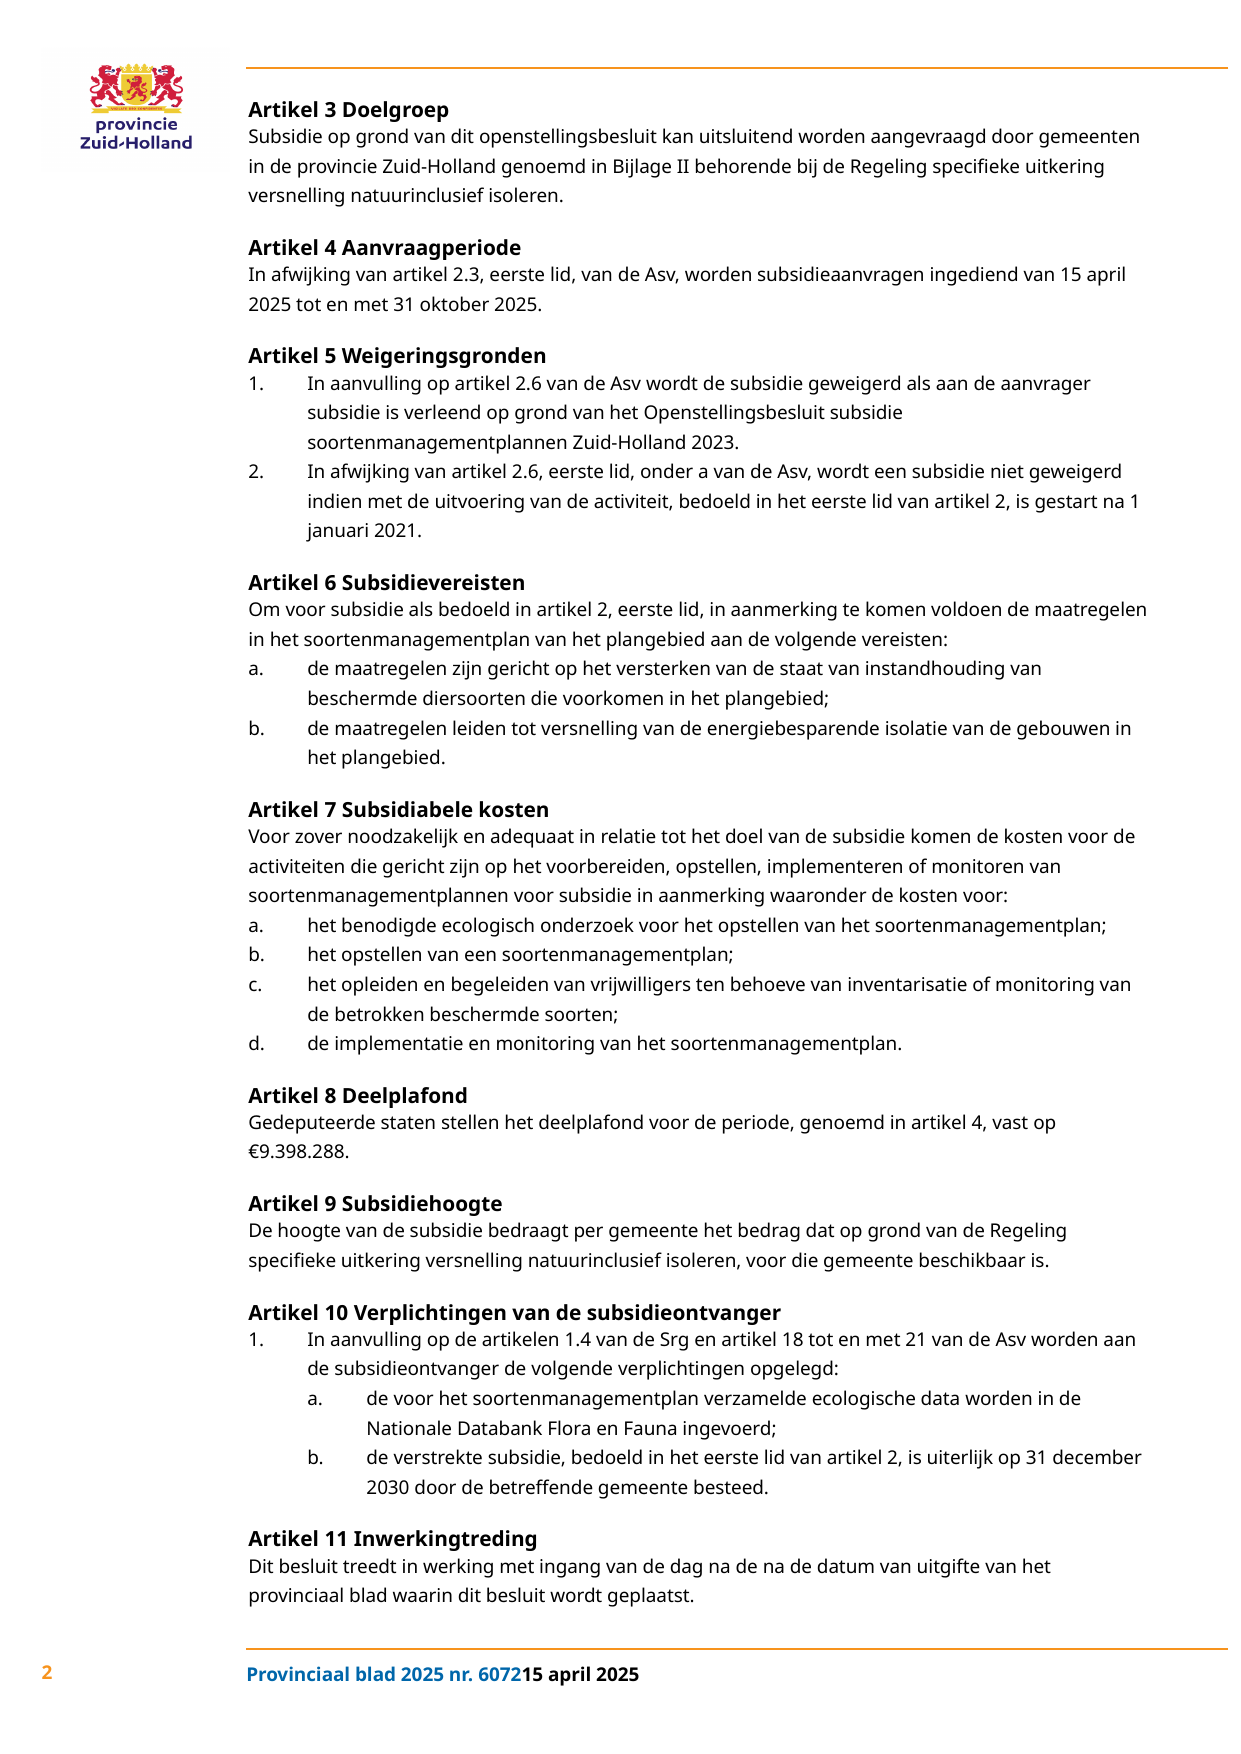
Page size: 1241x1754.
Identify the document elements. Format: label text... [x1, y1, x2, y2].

text Artikel 4 Aanvraagperiode [248, 233, 1152, 261]
text Artikel 6 Subsidievereisten [248, 568, 1152, 596]
list In aanvulling op artikel 2.6 van de Asv wordt de subsidie geweigerd als aan de aanvrager subsidie is verleend op grond van het Openstellingsbesluit subsidie soortenmanagementplannen Zuid-Holland 2023. [248, 370, 1152, 454]
list het benodigde ecologisch onderzoek voor het opstellen van het soortenmanagementplan; [248, 912, 1152, 938]
text Om voor subsidie als bedoeld in artikel 2, eerste lid, in aanmerking te komen voldoen de maatregelen in het soortenmanagementplan van het plangebied aan de volgende vereisten: [248, 596, 1152, 652]
list In aanvulling op de artikelen 1.4 van de Srg en artikel 18 tot en met 21 van de Asv worden aan de subsidieontvanger de volgende verplichtingen opgelegd: [248, 1326, 1152, 1381]
list de voor het soortenmanagementplan verzamelde ecologische data worden in de Nationale Databank Flora en Fauna ingevoerd; [307, 1385, 1152, 1441]
text Gedeputeerde staten stellen het deelplafond voor de periode, genoemd in artikel 4, vast op €9.398.288. [248, 1109, 1152, 1164]
list de implementatie en monitoring van het soortenmanagementplan. [248, 1030, 1152, 1056]
list de maatregelen leiden tot versnelling van de energiebesparende isolatie van de gebouwen in het plangebied. [248, 715, 1152, 770]
list het opstellen van een soortenmanagementplan; [248, 942, 1152, 967]
text Artikel 8 Deelplafond [248, 1081, 1152, 1109]
text In afwijking van artikel 2.3, eerste lid, van de Asv, worden subsidieaanvragen ingediend van 15 april 2025 tot en met 31 oktober 2025. [248, 261, 1152, 317]
picture [41, 47, 231, 172]
list de maatregelen zijn gericht op het versterken van de staat van instandhouding van beschermde diersoorten die voorkomen in het plangebied; [248, 656, 1152, 711]
text Artikel 3 Doelgroep [248, 95, 1152, 123]
text Artikel 11 Inwerkingtreding [248, 1524, 1152, 1553]
text Artikel 7 Subsidiabele kosten [248, 795, 1152, 823]
list In afwijking van artikel 2.6, eerste lid, onder a van de Asv, wordt een subsidie niet geweigerd indien met de uitvoering van de activiteit, bedoeld in het eerste lid van artikel 2, is gestart na 1 januari 2021. [248, 458, 1152, 543]
text Voor zover noodzakelijk en adequaat in relatie tot het doel van de subsidie komen de kosten voor de activiteiten die gericht zijn op het voorbereiden, opstellen, implementeren of monitoren van soortenmanagementplannen voor subsidie in aanmerking waaronder de kosten voor: [248, 823, 1152, 908]
text De hoogte van de subsidie bedraagt per gemeente het bedrag dat op grond van de Regeling specifieke uitkering versnelling natuurinclusief isoleren, voor die gemeente beschikbaar is. [248, 1218, 1152, 1273]
text Artikel 9 Subsidiehoogte [248, 1189, 1152, 1218]
text Subsidie op grond van dit openstellingsbesluit kan uitsluitend worden aangevraagd door gemeenten in de provincie Zuid-Holland genoemd in Bijlage II behorende bij de Regeling specifieke uitkering versnelling natuurinclusief isoleren. [248, 123, 1152, 208]
list de verstrekte subsidie, bedoeld in het eerste lid van artikel 2, is uiterlijk op 31 december 2030 door de betreffende gemeente besteed. [307, 1444, 1152, 1500]
list het opleiden en begeleiden van vrijwilligers ten behoeve van inventarisatie of monitoring van de betrokken beschermde soorten; [248, 971, 1152, 1026]
text Dit besluit treedt in werking met ingang van de dag na de na de datum van uitgifte van het provinciaal blad waarin dit besluit wordt geplaatst. [248, 1553, 1152, 1608]
text Artikel 5 Weigeringsgronden [248, 341, 1152, 370]
text Artikel 10 Verplichtingen van de subsidieontvanger [248, 1298, 1152, 1326]
